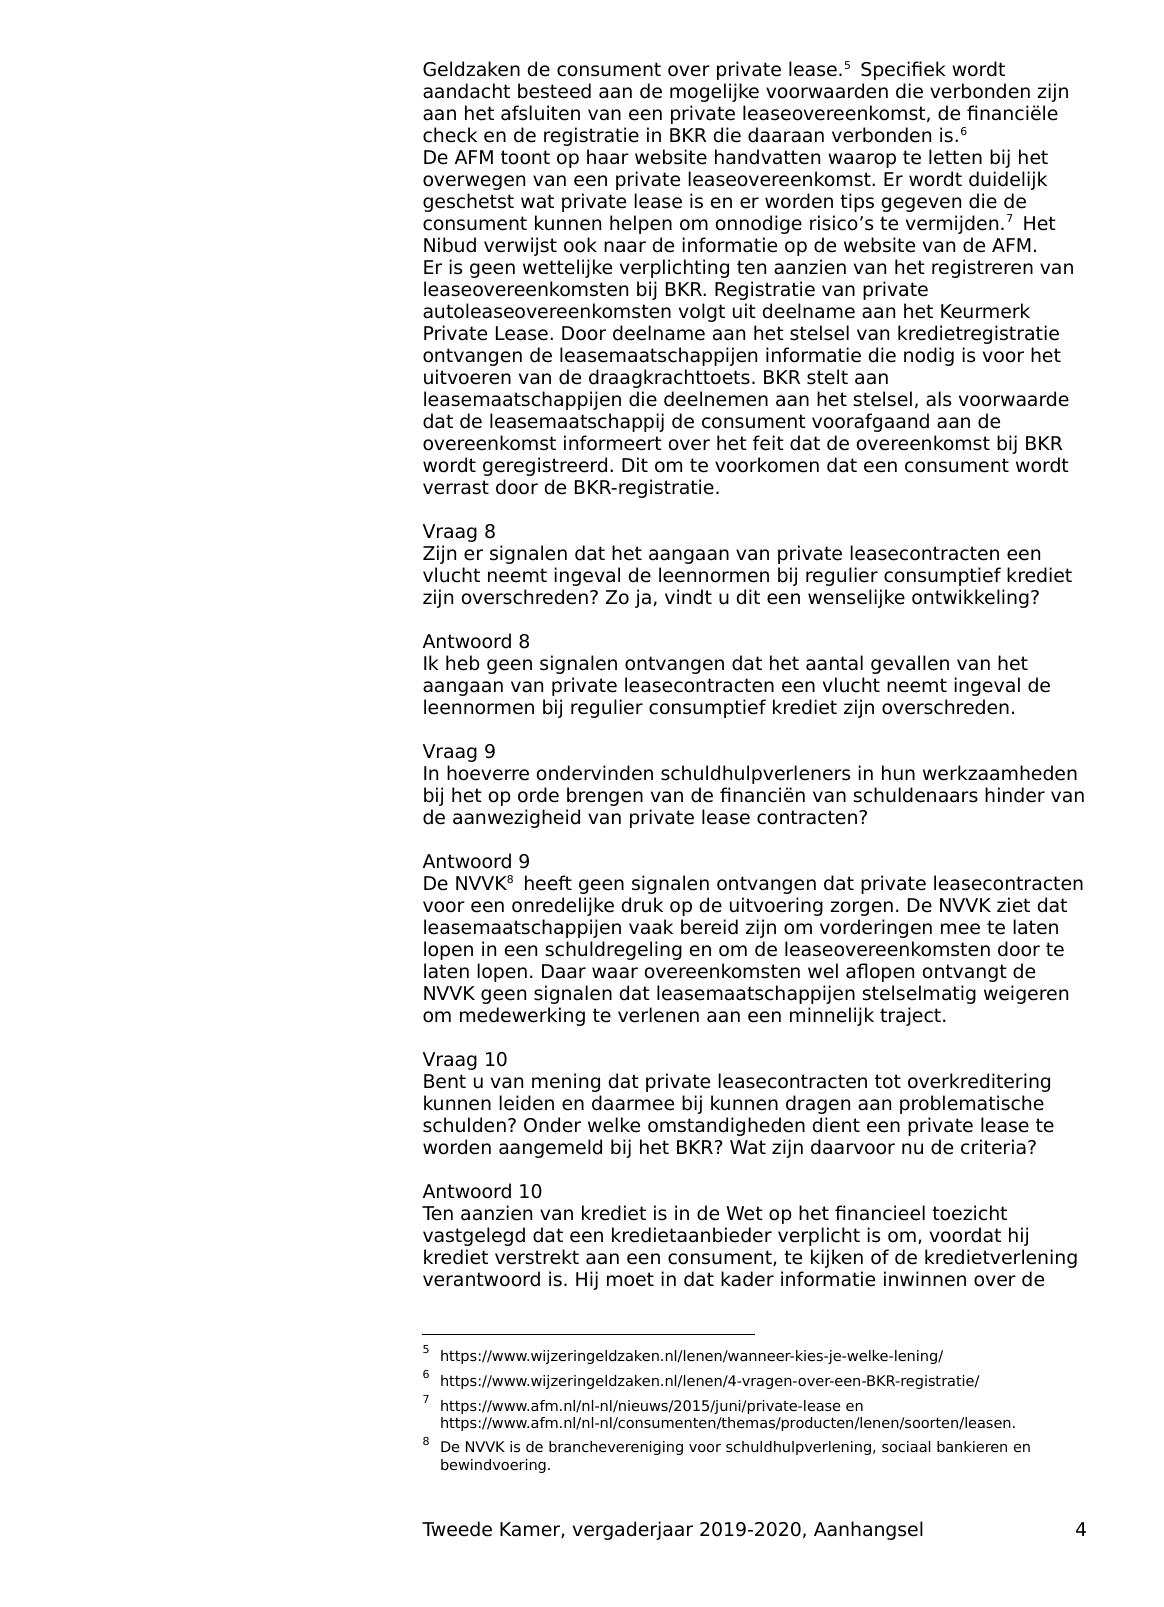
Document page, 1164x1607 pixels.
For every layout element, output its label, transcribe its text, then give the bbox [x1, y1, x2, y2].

text Vraag 8 [422, 521, 1087, 543]
text Zijn er signalen dat het aangaan van private leasecontracten een vlucht neemt ingeval de leennormen bij regulier consumptief krediet zijn overschreden? Zo ja, vindt u dit een wenselijke ontwikkeling? [422, 543, 1087, 609]
text Ten aanzien van krediet is in de Wet op het financieel toezicht vastgelegd dat een kredietaanbieder verplicht is om, voordat hij krediet verstrekt aan een consument, te kijken of de kredietverlening verantwoord is. Hij moet in dat kader informatie inwinnen over de [422, 1203, 1087, 1291]
text De NVVK is de branchevereniging voor schuldhulpverlening, sociaal bankieren en bewindvoering. [422, 1435, 1087, 1474]
text De NVVK heeft geen signalen ontvangen dat private leasecontracten voor een onredelijke druk op de uitvoering zorgen. De NVVK ziet dat leasemaatschappijen vaak bereid zijn om vorderingen mee te laten lopen in een schuldregeling en om de leaseovereenkomsten door te laten lopen. Daar waar overeenkomsten wel aflopen ontvangt de NVVK geen signalen dat leasemaatschappijen stelselmatig weigeren om medewerking te verlenen aan een minnelijk traject. [422, 873, 1087, 1027]
text Antwoord 8 [422, 631, 1087, 653]
text Bent u van mening dat private leasecontracten tot overkreditering kunnen leiden en daarmee bij kunnen dragen aan problematische schulden? Onder welke omstandigheden dient een private lease te worden aangemeld bij het BKR? Wat zijn daarvoor nu de criteria? [422, 1071, 1087, 1159]
text Ik heb geen signalen ontvangen dat het aantal gevallen van het aangaan van private leasecontracten een vlucht neemt ingeval de leennormen bij regulier consumptief krediet zijn overschreden. [422, 653, 1087, 719]
text Antwoord 9 [422, 851, 1087, 873]
text https://www.wijzeringeldzaken.nl/lenen/4-vragen-over-een-BKR-registratie/ [422, 1368, 1087, 1391]
text https://www.wijzeringeldzaken.nl/lenen/wanneer-kies-je-welke-lening/ [422, 1343, 1087, 1366]
text In hoeverre ondervinden schuldhulpverleners in hun werkzaamheden bij het op orde brengen van de financiën van schuldenaars hinder van de aanwezigheid van private lease contracten? [422, 763, 1087, 829]
text Er is geen wettelijke verplichting ten aanzien van het registreren van leaseovereenkomsten bij BKR. Registratie van private autoleaseovereenkomsten volgt uit deelname aan het Keurmerk Private Lease. Door deelname aan het stelsel van kredietregistratie ontvangen de leasemaatschappijen informatie die nodig is voor het uitvoeren van de draagkrachttoets. BKR stelt aan leasemaatschappijen die deelnemen aan het stelsel, als voorwaarde dat de leasemaatschappij de consument voorafgaand aan de overeenkomst informeert over het feit dat de overeenkomst bij BKR wordt geregistreerd. Dit om te voorkomen dat een consument wordt verrast door de BKR-registratie. [422, 257, 1087, 499]
text Geldzaken de consument over private lease. Specifiek wordt aandacht besteed aan de mogelijke voorwaarden die verbonden zijn aan het afsluiten van een private leaseovereenkomst, de financiële check en de registratie in BKR die daaraan verbonden is. [422, 59, 1087, 147]
text https://www.afm.nl/nl-nl/nieuws/2015/juni/private-lease en https://www.afm.nl/nl-nl/consumenten/themas/producten/lenen/soorten/leasen. [422, 1393, 1087, 1432]
text De AFM toont op haar website handvatten waarop te letten bij het overwegen van een private leaseovereenkomst. Er wordt duidelijk geschetst wat private lease is en er worden tips gegeven die de consument kunnen helpen om onnodige risico’s te vermijden. Het Nibud verwijst ook naar de informatie op de website van de AFM. [422, 147, 1087, 257]
text Vraag 10 [422, 1049, 1087, 1071]
text Vraag 9 [422, 741, 1087, 763]
text Antwoord 10 [422, 1181, 1087, 1203]
